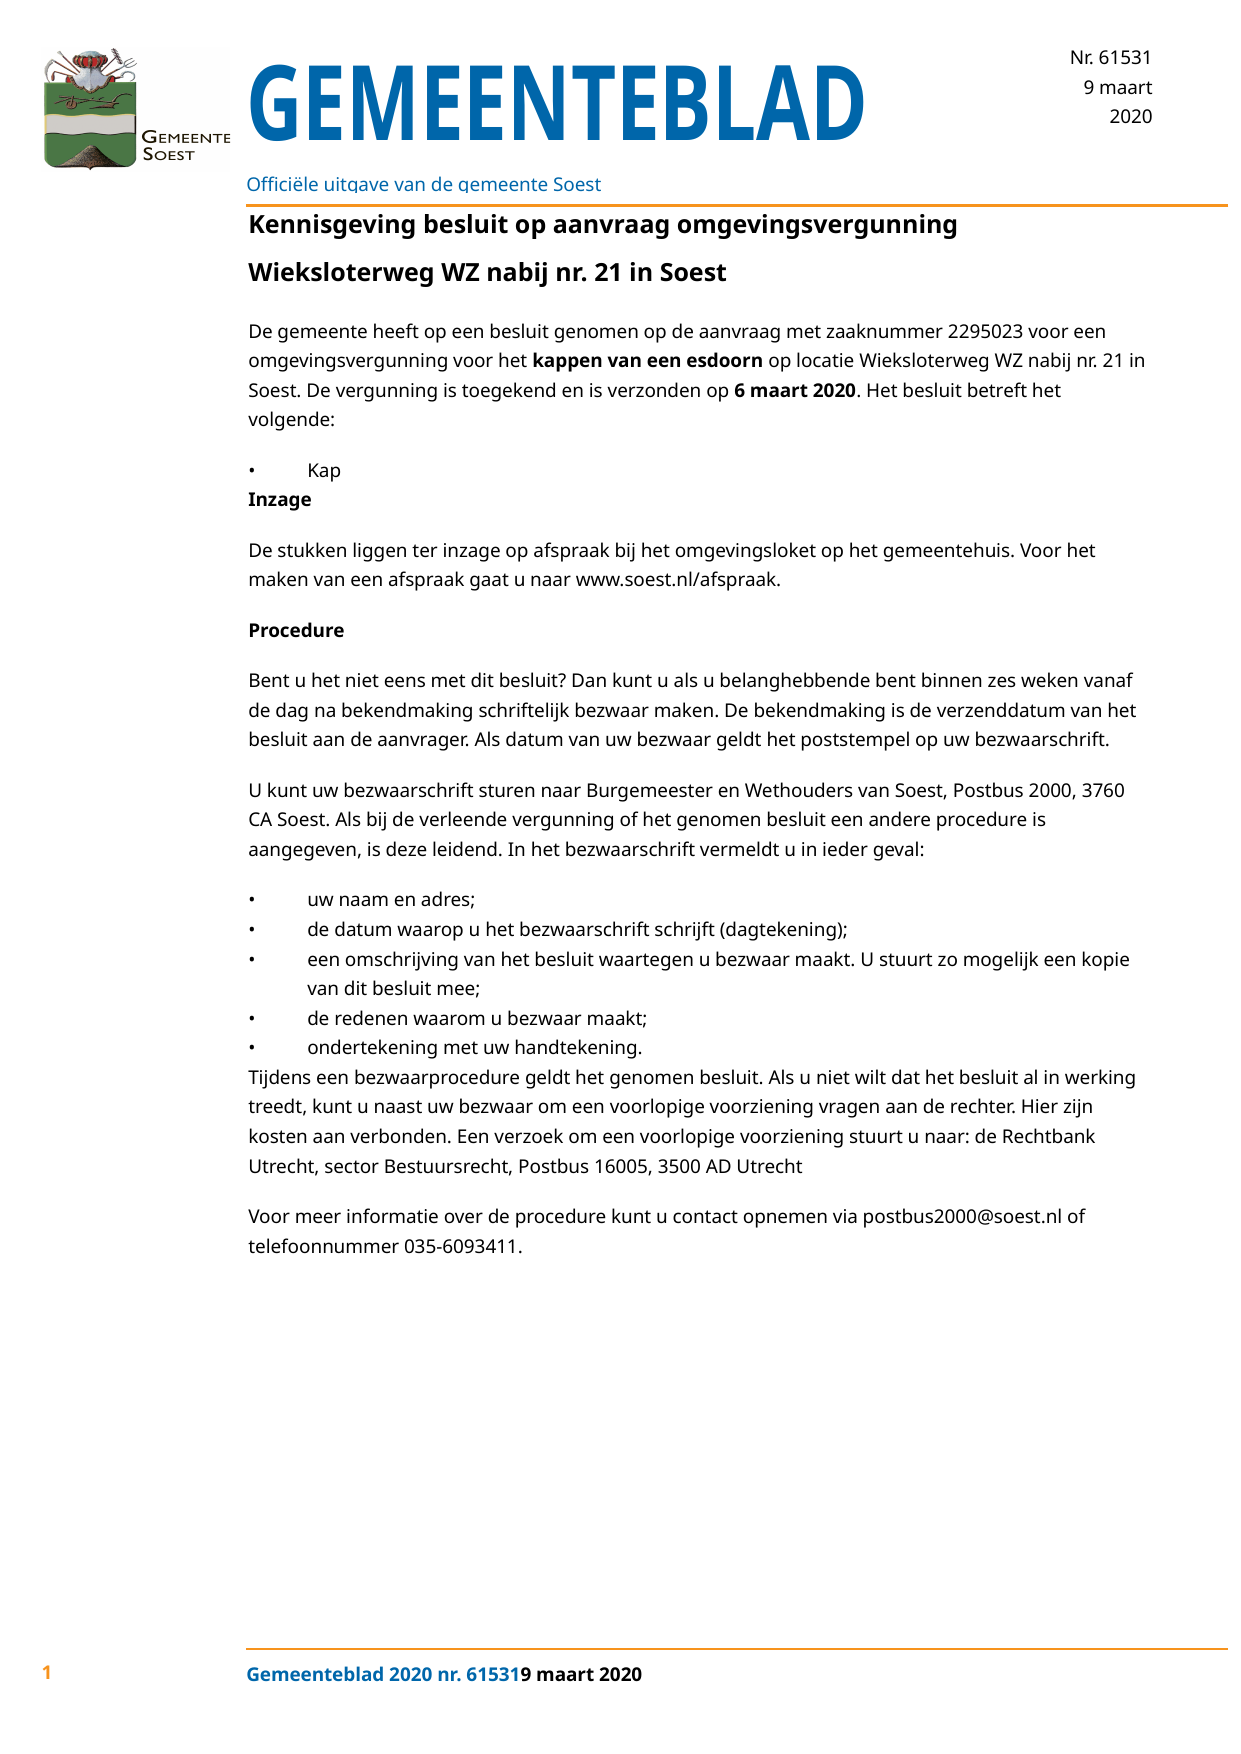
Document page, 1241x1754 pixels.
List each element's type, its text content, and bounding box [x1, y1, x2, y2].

list de redenen waarom u bezwaar maakt; [248, 1005, 1152, 1031]
text Procedure [248, 617, 1152, 643]
picture [41, 47, 231, 172]
text Inzage [248, 487, 1152, 512]
list Kap [248, 457, 1152, 483]
list ondertekening met uw handtekening. [248, 1034, 1152, 1060]
text U kunt uw bezwaarschrift sturen naar Burgemeester en Wethouders van Soest, Postbus 2000, 3760 CA Soest. Als bij de verleende vergunning of het genomen besluit een andere procedure is aangegeven, is deze leidend. In het bezwaarschrift vermeldt u in ieder geval: [248, 777, 1152, 862]
text Bent u het niet eens met dit besluit? Dan kunt u als u belanghebbende bent binnen zes weken vanaf de dag na bekendmaking schriftelijk bezwaar maken. De bekendmaking is de verzenddatum van het besluit aan de aanvrager. Als datum van uw bezwaar geldt het poststempel op uw bezwaarschrift. [248, 667, 1152, 752]
text Tijdens een bezwaarprocedure geldt het genomen besluit. Als u niet wilt dat het besluit al in werking treedt, kunt u naast uw bezwaar om een voorlopige voorziening vragen aan de rechter. Hier zijn kosten aan verbonden. Een verzoek om een voorlopige voorziening stuurt u naar: de Rechtbank Utrecht, sector Bestuursrecht, Postbus 16005, 3500 AD Utrecht [248, 1064, 1152, 1179]
text De stukken liggen ter inzage op afspraak bij het omgevingsloket op het gemeentehuis. Voor het maken van een afspraak gaat u naar www.soest.nl/afspraak. [248, 537, 1152, 592]
list de datum waarop u het bezwaarschrift schrijft (dagtekening); [248, 916, 1152, 942]
text De gemeente heeft op een besluit genomen op de aanvraag met zaaknummer 2295023 voor een omgevingsvergunning voor het kappen van een esdoorn op locatie Wieksloterweg WZ nabij nr. 21 in Soest. De vergunning is toegekend en is verzonden op 6 maart 2020. Het besluit betreft het volgende: [248, 318, 1152, 432]
text Kennisgeving besluit op aanvraag omgevingsvergunning Wieksloterweg WZ nabij nr. 21 in Soest [248, 207, 1152, 288]
list uw naam en adres; [248, 887, 1152, 912]
text Voor meer informatie over de procedure kunt u contact opnemen via postbus2000@soest.nl of telefoonnummer 035-6093411. [248, 1203, 1152, 1259]
list een omschrijving van het besluit waartegen u bezwaar maakt. U stuurt zo mogelijk een kopie van dit besluit mee; [248, 946, 1152, 1001]
